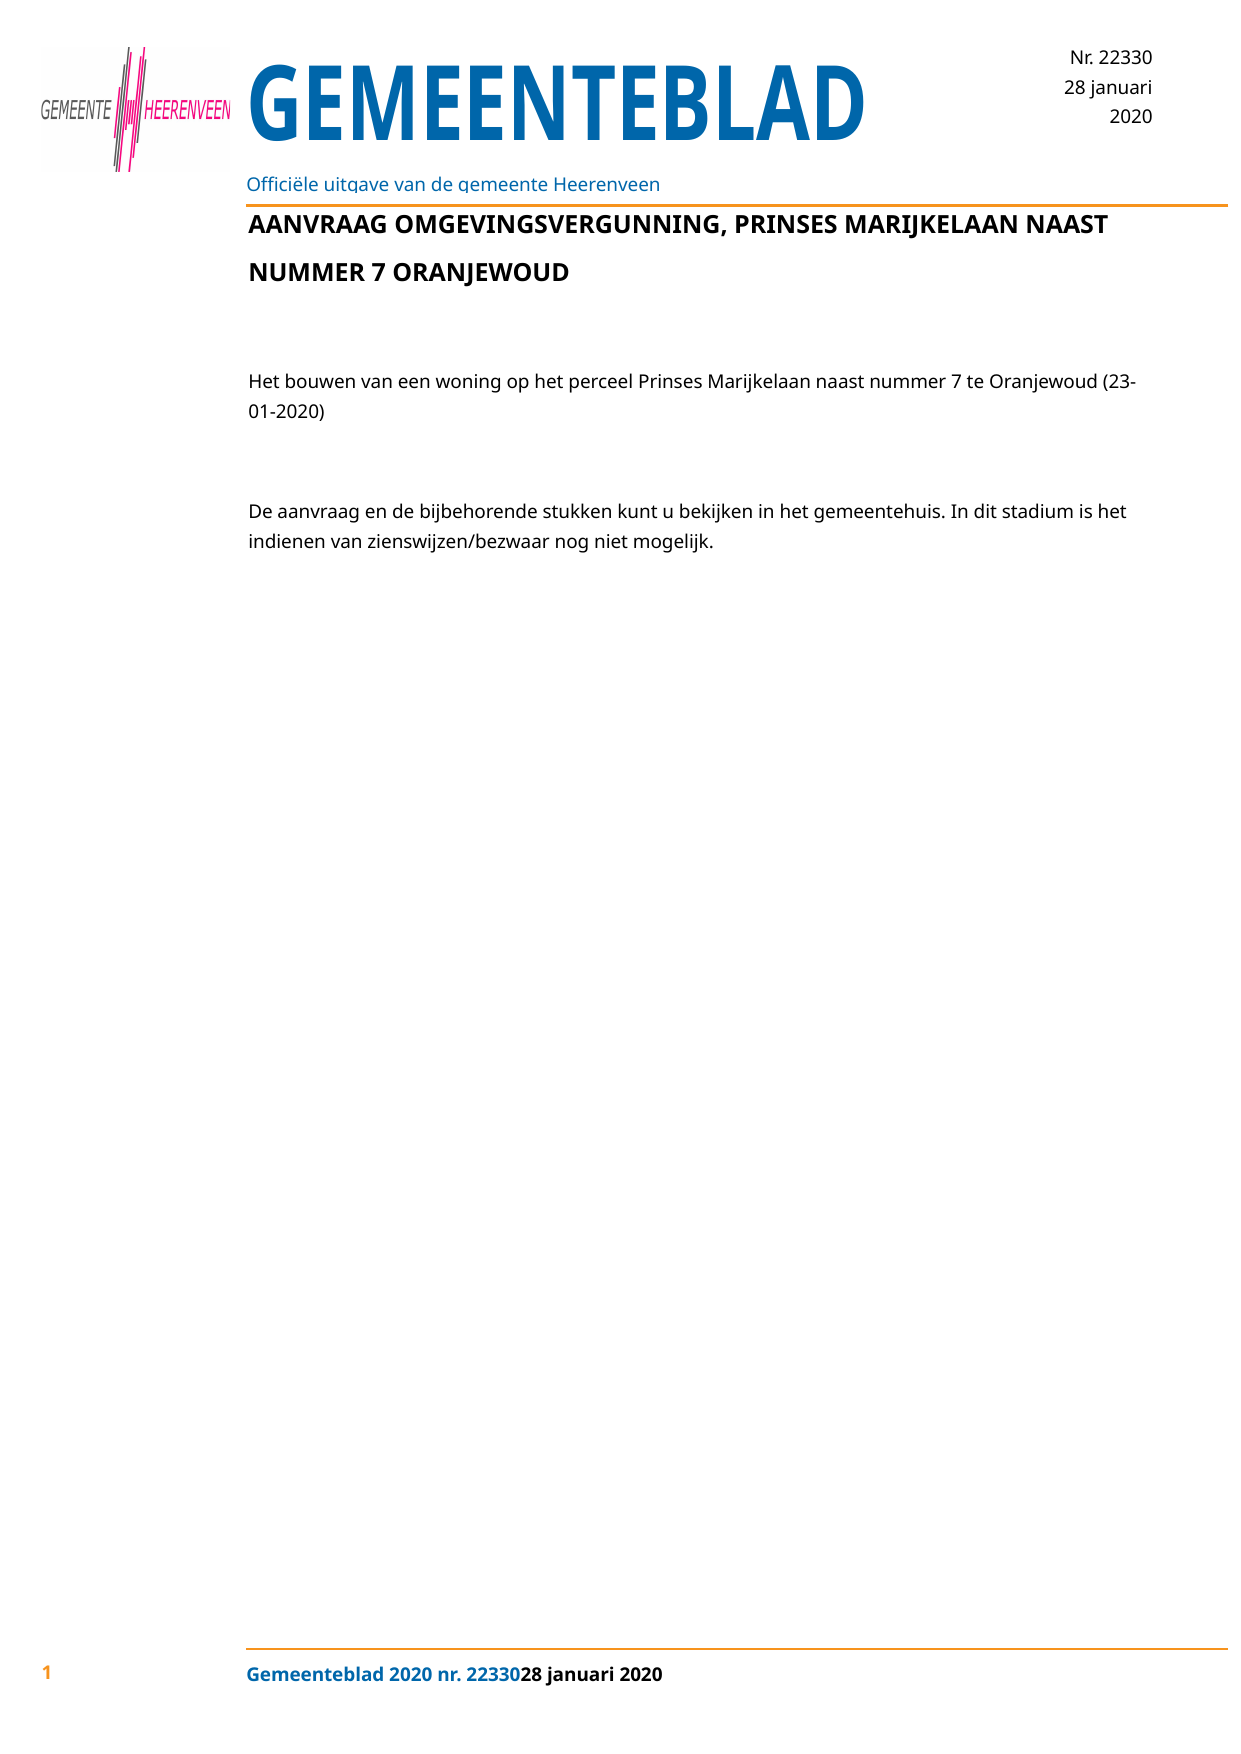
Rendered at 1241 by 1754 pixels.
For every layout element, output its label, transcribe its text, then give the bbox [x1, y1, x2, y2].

text Het bouwen van een woning op het perceel Prinses Marijkelaan naast nummer 7 te Oranjewoud (23-01-2020) [248, 368, 1152, 424]
text AANVRAAG OMGEVINGSVERGUNNING, PRINSES MARIJKELAAN NAAST NUMMER 7 ORANJEWOUD [248, 207, 1152, 288]
text De aanvraag en de bijbehorende stukken kunt u bekijken in het gemeentehuis. In dit stadium is het indienen van zienswijzen/bezwaar nog niet mogelijk. [248, 499, 1152, 554]
picture [41, 47, 231, 172]
